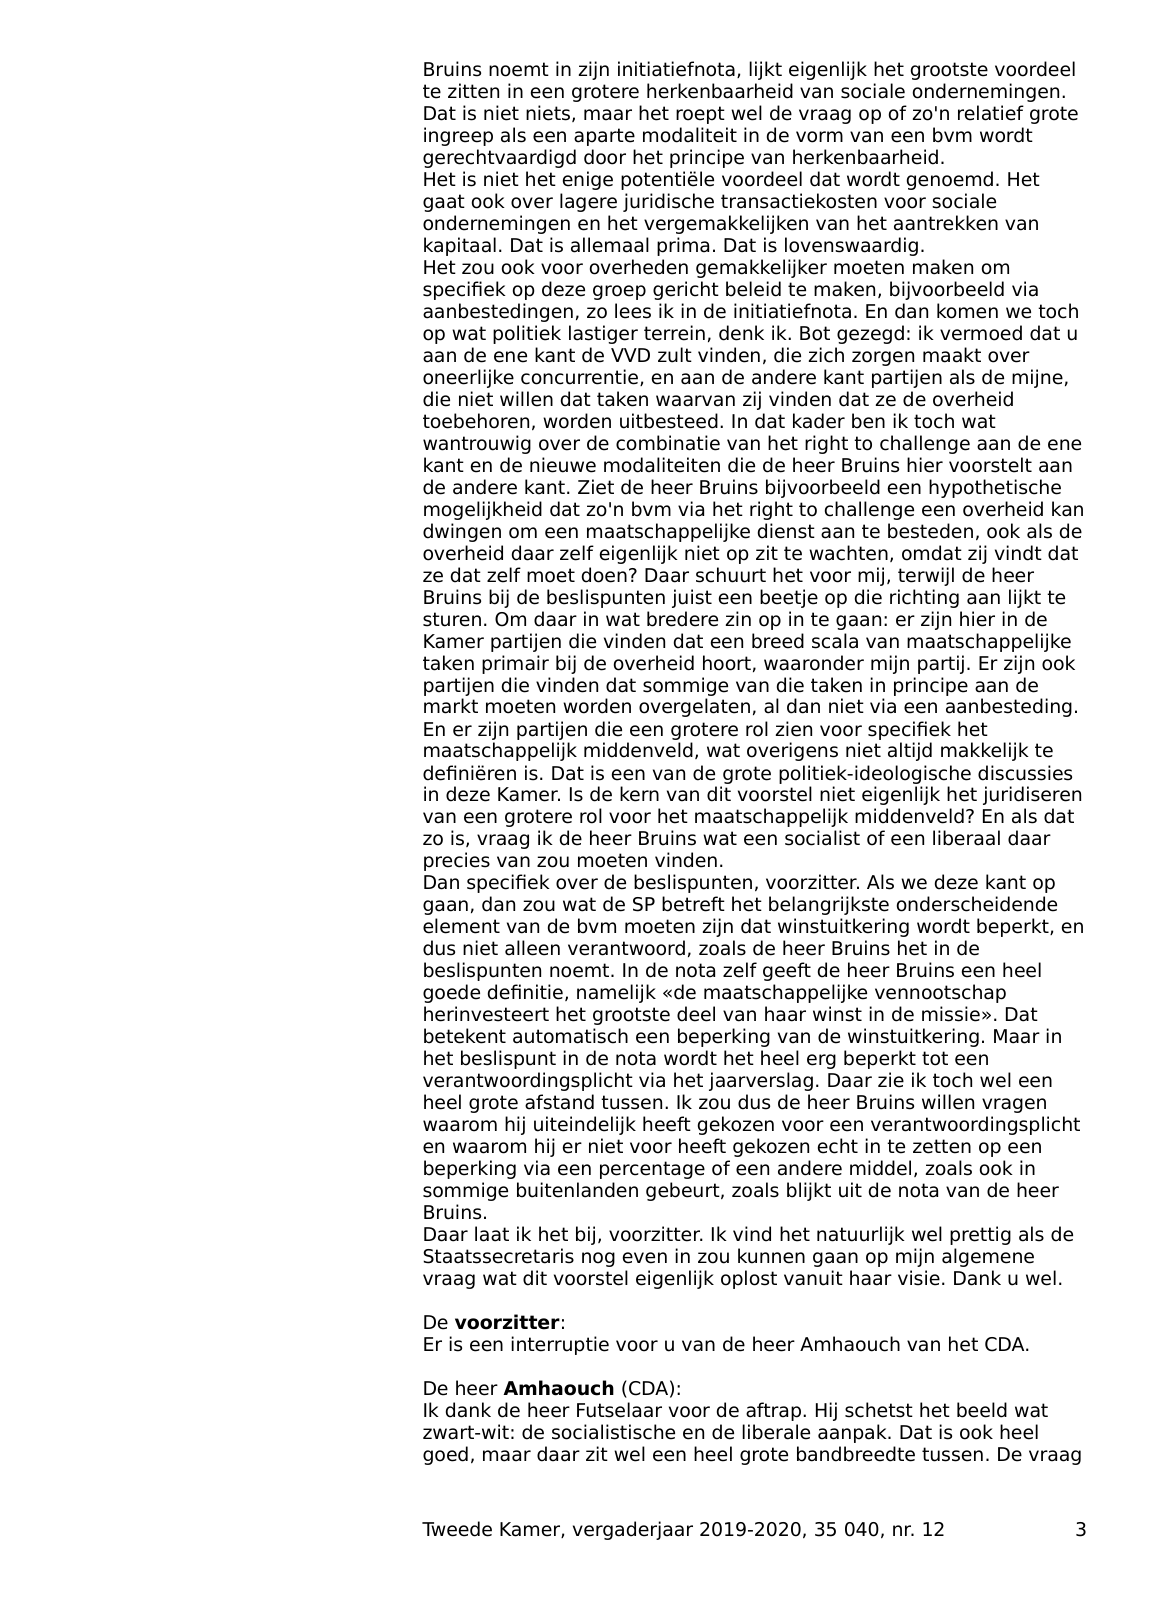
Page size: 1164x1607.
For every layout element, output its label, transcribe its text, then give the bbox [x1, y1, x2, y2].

text Daar laat ik het bij, voorzitter. Ik vind het natuurlijk wel prettig als de Staatssecretaris nog even in zou kunnen gaan op mijn algemene vraag wat dit voorstel eigenlijk oplost vanuit haar visie. Dank u wel. [422, 1224, 1087, 1290]
text De voorzitter: [422, 1312, 1087, 1334]
text Het is niet het enige potentiële voordeel dat wordt genoemd. Het gaat ook over lagere juridische transactiekosten voor sociale ondernemingen en het vergemakkelijken van het aantrekken van kapitaal. Dat is allemaal prima. Dat is lovenswaardig. [422, 169, 1087, 257]
text De heer Amhaouch (CDA): [422, 1378, 1087, 1400]
text Het zou ook voor overheden gemakkelijker moeten maken om specifiek op deze groep gericht beleid te maken, bijvoorbeeld via aanbestedingen, zo lees ik in de initiatiefnota. En dan komen we toch op wat politiek lastiger terrein, denk ik. Bot gezegd: ik vermoed dat u aan de ene kant de VVD zult vinden, die zich zorgen maakt over oneerlijke concurrentie, en aan de andere kant partijen als de mijne, die niet willen dat taken waarvan zij vinden dat ze de overheid toebehoren, worden uitbesteed. In dat kader ben ik toch wat wantrouwig over de combinatie van het right to challenge aan de ene kant en de nieuwe modaliteiten die de heer Bruins hier voorstelt aan de andere kant. Ziet de heer Bruins bijvoorbeeld een hypothetische mogelijkheid dat zo'n bvm via het right to challenge een overheid kan dwingen om een maatschappelijke dienst aan te besteden, ook als de overheid daar zelf eigenlijk niet op zit te wachten, omdat zij vindt dat ze dat zelf moet doen? Daar schuurt het voor mij, terwijl de heer Bruins bij de beslispunten juist een beetje op die richting aan lijkt te sturen. Om daar in wat bredere zin op in te gaan: er zijn hier in de Kamer partijen die vinden dat een breed scala van maatschappelijke taken primair bij de overheid hoort, waaronder mijn partij. Er zijn ook partijen die vinden dat sommige van die taken in principe aan de markt moeten worden overgelaten, al dan niet via een aanbesteding. En er zijn partijen die een grotere rol zien voor specifiek het maatschappelijk middenveld, wat overigens niet altijd makkelijk te definiëren is. Dat is een van de grote politiek-ideologische discussies in deze Kamer. Is de kern van dit voorstel niet eigenlijk het juridiseren van een grotere rol voor het maatschappelijk middenveld? En als dat zo is, vraag ik de heer Bruins wat een socialist of een liberaal daar precies van zou moeten vinden. [422, 257, 1087, 872]
text Er is een interruptie voor u van de heer Amhaouch van het CDA. [422, 1334, 1087, 1356]
text Bruins noemt in zijn initiatiefnota, lijkt eigenlijk het grootste voordeel te zitten in een grotere herkenbaarheid van sociale ondernemingen. Dat is niet niets, maar het roept wel de vraag op of zo'n relatief grote ingreep als een aparte modaliteit in de vorm van een bvm wordt gerechtvaardigd door het principe van herkenbaarheid. [422, 59, 1087, 169]
text Ik dank de heer Futselaar voor de aftrap. Hij schetst het beeld wat zwart-wit: de socialistische en de liberale aanpak. Dat is ook heel goed, maar daar zit wel een heel grote bandbreedte tussen. De vraag [422, 1400, 1087, 1466]
text Dan specifiek over de beslispunten, voorzitter. Als we deze kant op gaan, dan zou wat de SP betreft het belangrijkste onderscheidende element van de bvm moeten zijn dat winstuitkering wordt beperkt, en dus niet alleen verantwoord, zoals de heer Bruins het in de beslispunten noemt. In de nota zelf geeft de heer Bruins een heel goede definitie, namelijk «de maatschappelijke vennootschap herinvesteert het grootste deel van haar winst in de missie». Dat betekent automatisch een beperking van de winstuitkering. Maar in het beslispunt in de nota wordt het heel erg beperkt tot een verantwoordingsplicht via het jaarverslag. Daar zie ik toch wel een heel grote afstand tussen. Ik zou dus de heer Bruins willen vragen waarom hij uiteindelijk heeft gekozen voor een verantwoordingsplicht en waarom hij er niet voor heeft gekozen echt in te zetten op een beperking via een percentage of een andere middel, zoals ook in sommige buitenlanden gebeurt, zoals blijkt uit de nota van de heer Bruins. [422, 872, 1087, 1224]
